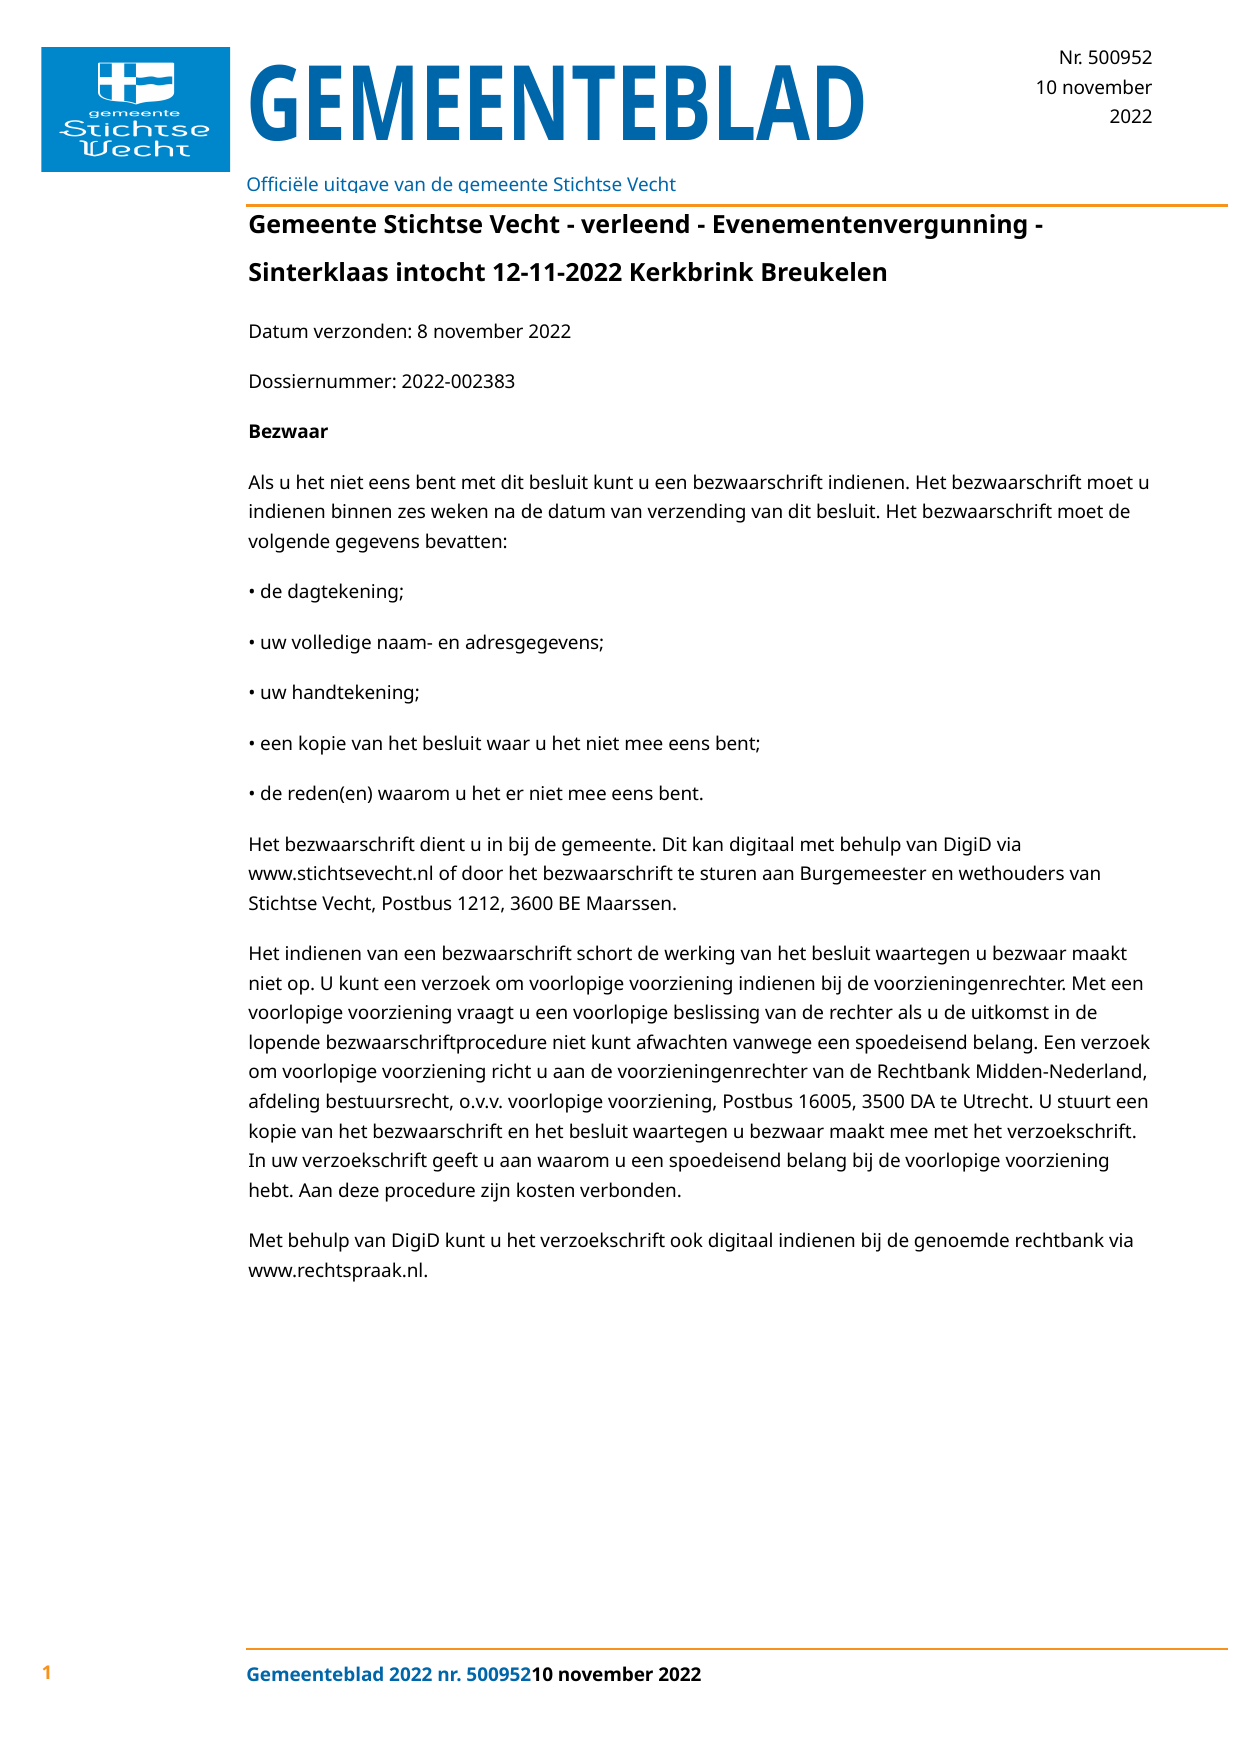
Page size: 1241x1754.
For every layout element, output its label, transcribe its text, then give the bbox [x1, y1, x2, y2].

picture [99, 63, 135, 101]
text Met behulp van DigiD kunt u het verzoekschrift ook digitaal indienen bij de genoemde rechtbank via www.rechtspraak.nl. [248, 1227, 1152, 1283]
text • uw volledige naam- en adresgegevens; [248, 629, 1152, 655]
text Als u het niet eens bent met dit besluit kunt u een bezwaarschrift indienen. Het bezwaarschrift moet u indienen binnen zes weken na de datum van verzending van dit besluit. Het bezwaarschrift moet de volgende gegevens bevatten: [248, 469, 1152, 554]
text • de reden(en) waarom u het er niet mee eens bent. [248, 780, 1152, 806]
text Het bezwaarschrift dient u in bij de gemeente. Dit kan digitaal met behulp van DigiD via www.stichtsevecht.nl of door het bezwaarschrift te sturen aan Burgemeester en wethouders van Stichtse Vecht, Postbus 1212, 3600 BE Maarssen. [248, 831, 1152, 916]
text Dossiernummer: 2022-002383 [248, 368, 1152, 394]
text Bezwaar [248, 419, 1152, 444]
text • de dagtekening; [248, 579, 1152, 604]
text Datum verzonden: 8 november 2022 [248, 318, 1152, 344]
text • een kopie van het besluit waar u het niet mee eens bent; [248, 730, 1152, 756]
text • uw handtekening; [248, 679, 1152, 705]
picture [137, 63, 174, 103]
text Het indienen van een bezwaarschrift schort de werking van het besluit waartegen u bezwaar maakt niet op. U kunt een verzoek om voorlopige voorziening indienen bij de voorzieningenrechter. Met een voorlopige voorziening vraagt u een voorlopige beslissing van de rechter als u de uitkomst in de lopende bezwaarschriftprocedure niet kunt afwachten vanwege een spoedeisend belang. Een verzoek om voorlopige voorziening richt u aan de voorzieningenrechter van de Rechtbank Midden-Nederland, afdeling bestuursrecht, o.v.v. voorlopige voorziening, Postbus 16005, 3500 DA te Utrecht. U stuurt een kopie van het bezwaarschrift en het besluit waartegen u bezwaar maakt mee met het verzoekschrift. In uw verzoekschrift geeft u aan waarom u een spoedeisend belang bij de voorlopige voorziening hebt. Aan deze procedure zijn kosten verbonden. [248, 940, 1152, 1203]
text Gemeente Stichtse Vecht - verleend - Evenementenvergunning - Sinterklaas intocht 12-11-2022 Kerkbrink Breukelen [248, 207, 1152, 288]
